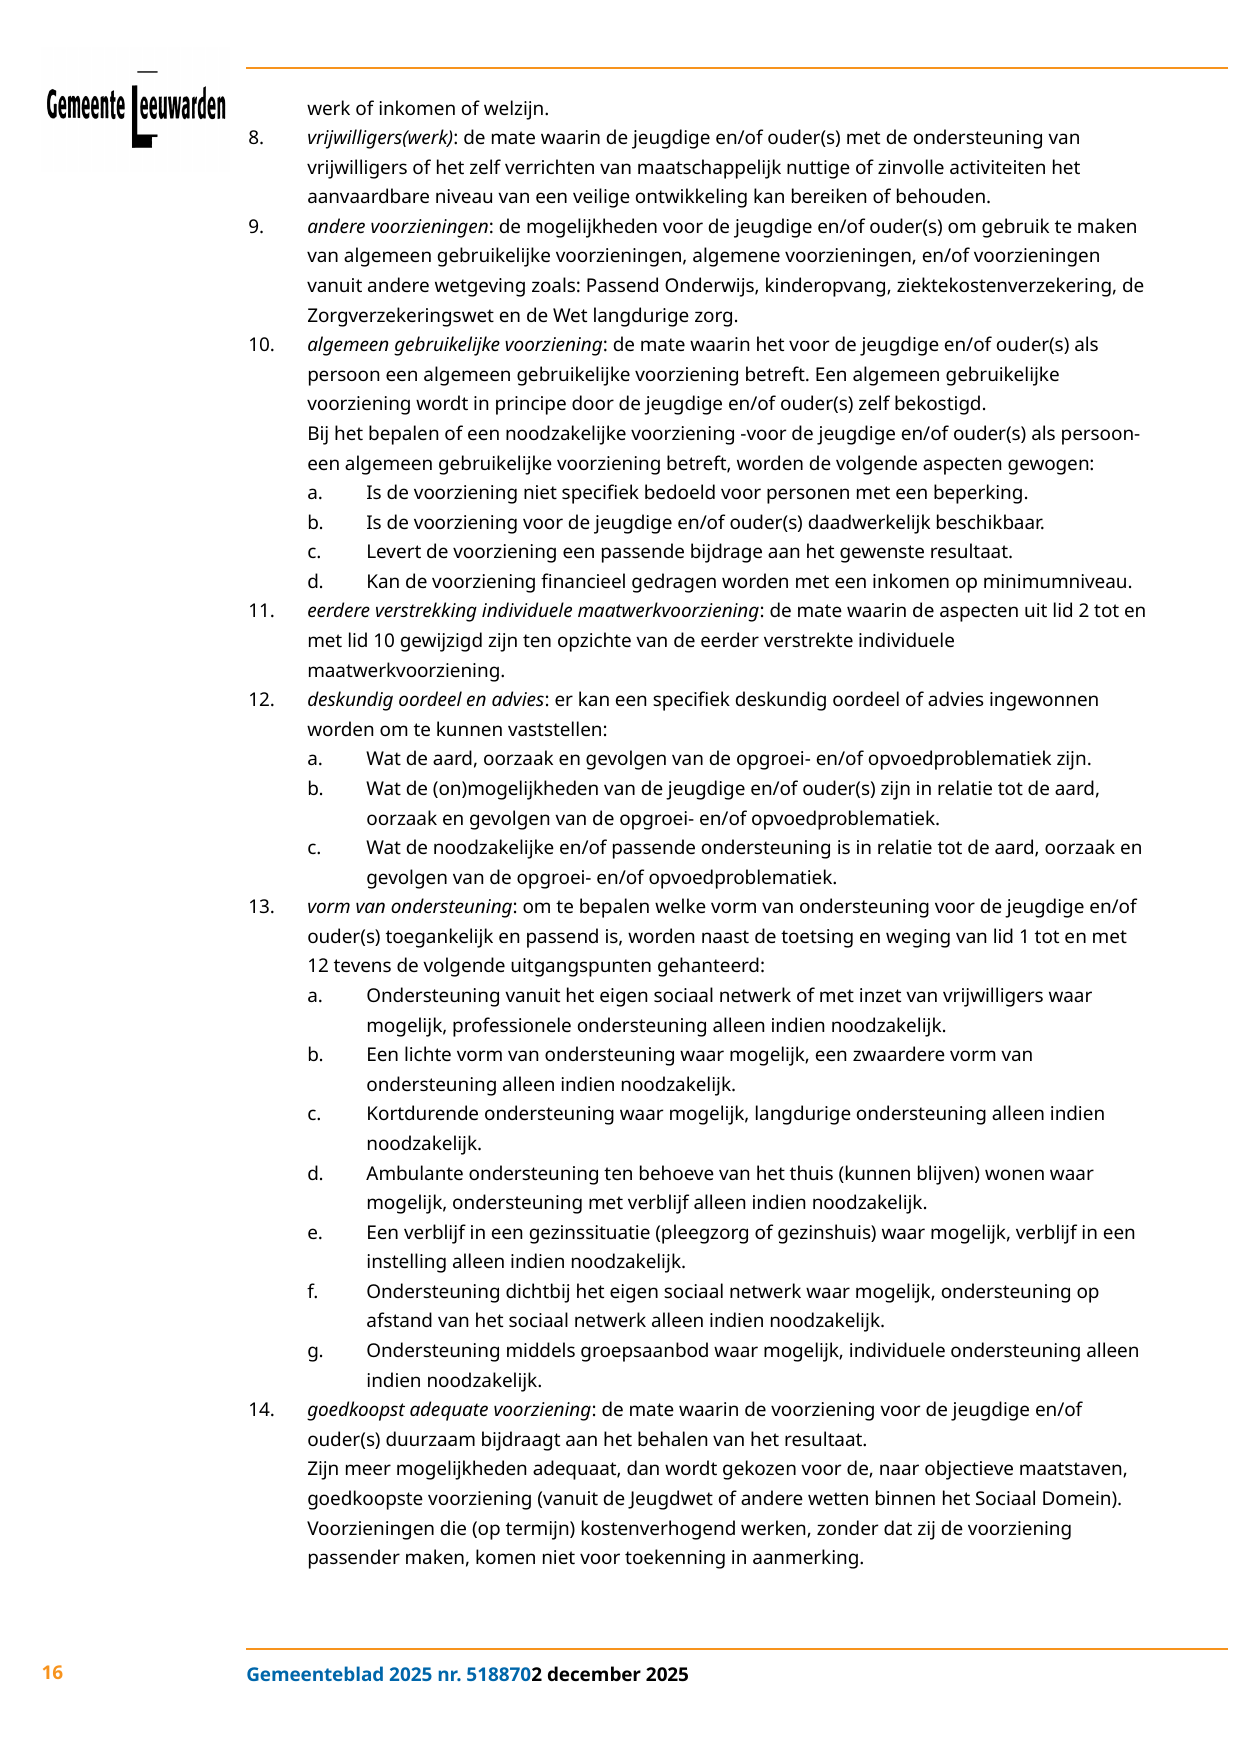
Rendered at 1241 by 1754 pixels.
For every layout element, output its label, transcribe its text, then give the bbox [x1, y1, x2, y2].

list Kan de voorziening financieel gedragen worden met een inkomen op minimumniveau. [307, 568, 1152, 594]
list Ondersteuning middels groepsaanbod waar mogelijk, individuele ondersteuning alleen indien noodzakelijk. [307, 1337, 1152, 1393]
list Een lichte vorm van ondersteuning waar mogelijk, een zwaardere vorm van ondersteuning alleen indien noodzakelijk. [307, 1041, 1152, 1097]
list Zijn meer mogelijkheden adequaat, dan wordt gekozen voor de, naar objectieve maatstaven, goedkoopste voorziening (vanuit de Jeugdwet of andere wetten binnen het Sociaal Domein). Voorzieningen die (op termijn) kostenverhogend werken, zonder dat zij de voorziening passender maken, komen niet voor toekenning in aanmerking. [248, 1456, 1152, 1570]
list Wat de (on)mogelijkheden van de jeugdige en/of ouder(s) zijn in relatie tot de aard, oorzaak en gevolgen van de opgroei- en/of opvoedproblematiek. [307, 775, 1152, 831]
list Wat de noodzakelijke en/of passende ondersteuning is in relatie tot de aard, oorzaak en gevolgen van de opgroei- en/of opvoedproblematiek. [307, 834, 1152, 890]
list Ambulante ondersteuning ten behoeve van het thuis (kunnen blijven) wonen waar mogelijk, ondersteuning met verblijf alleen indien noodzakelijk. [307, 1160, 1152, 1215]
picture [41, 47, 231, 172]
list Wat de aard, oorzaak en gevolgen van de opgroei- en/of opvoedproblematiek zijn. [307, 746, 1152, 771]
list goedkoopst adequate voorziening: de mate waarin de voorziening voor de jeugdige en/of ouder(s) duurzaam bijdraagt aan het behalen van het resultaat. [248, 1396, 1152, 1452]
list Kortdurende ondersteuning waar mogelijk, langdurige ondersteuning alleen indien noodzakelijk. [307, 1101, 1152, 1156]
list Levert de voorziening een passende bijdrage aan het gewenste resultaat. [307, 538, 1152, 564]
list Is de voorziening voor de jeugdige en/of ouder(s) daadwerkelijk beschikbaar. [307, 509, 1152, 535]
list Bij het bepalen of een noodzakelijke voorziening -voor de jeugdige en/of ouder(s) als persoon- een algemeen gebruikelijke voorziening betreft, worden de volgende aspecten gewogen: [248, 420, 1152, 476]
list vrijwilligers(werk): de mate waarin de jeugdige en/of ouder(s) met de ondersteuning van vrijwilligers of het zelf verrichten van maatschappelijk nuttige of zinvolle activiteiten het aanvaardbare niveau van een veilige ontwikkeling kan bereiken of behouden. [248, 124, 1152, 209]
list Een verblijf in een gezinssituatie (pleegzorg of gezinshuis) waar mogelijk, verblijf in een instelling alleen indien noodzakelijk. [307, 1219, 1152, 1274]
list andere voorzieningen: de mogelijkheden voor de jeugdige en/of ouder(s) om gebruik te maken van algemeen gebruikelijke voorzieningen, algemene voorzieningen, en/of voorzieningen vanuit andere wetgeving zoals: Passend Onderwijs, kinderopvang, ziektekostenverzekering, de Zorgverzekeringswet en de Wet langdurige zorg. [248, 213, 1152, 328]
list vorm van ondersteuning: om te bepalen welke vorm van ondersteuning voor de jeugdige en/of ouder(s) toegankelijk en passend is, worden naast de toetsing en weging van lid 1 tot en met 12 tevens de volgende uitgangspunten gehanteerd: [248, 893, 1152, 978]
list eerdere verstrekking individuele maatwerkvoorziening: de mate waarin de aspecten uit lid 2 tot en met lid 10 gewijzigd zijn ten opzichte van de eerder verstrekte individuele maatwerkvoorziening. [248, 598, 1152, 683]
list algemeen gebruikelijke voorziening: de mate waarin het voor de jeugdige en/of ouder(s) als persoon een algemeen gebruikelijke voorziening betreft. Een algemeen gebruikelijke voorziening wordt in principe door de jeugdige en/of ouder(s) zelf bekostigd. [248, 331, 1152, 416]
list Ondersteuning vanuit het eigen sociaal netwerk of met inzet van vrijwilligers waar mogelijk, professionele ondersteuning alleen indien noodzakelijk. [307, 982, 1152, 1038]
list Is de voorziening niet specifiek bedoeld voor personen met een beperking. [307, 479, 1152, 505]
list deskundig oordeel en advies: er kan een specifiek deskundig oordeel of advies ingewonnen worden om te kunnen vaststellen: [248, 686, 1152, 742]
list werk of inkomen of welzijn. [248, 95, 1152, 121]
list Ondersteuning dichtbij het eigen sociaal netwerk waar mogelijk, ondersteuning op afstand van het sociaal netwerk alleen indien noodzakelijk. [307, 1278, 1152, 1333]
